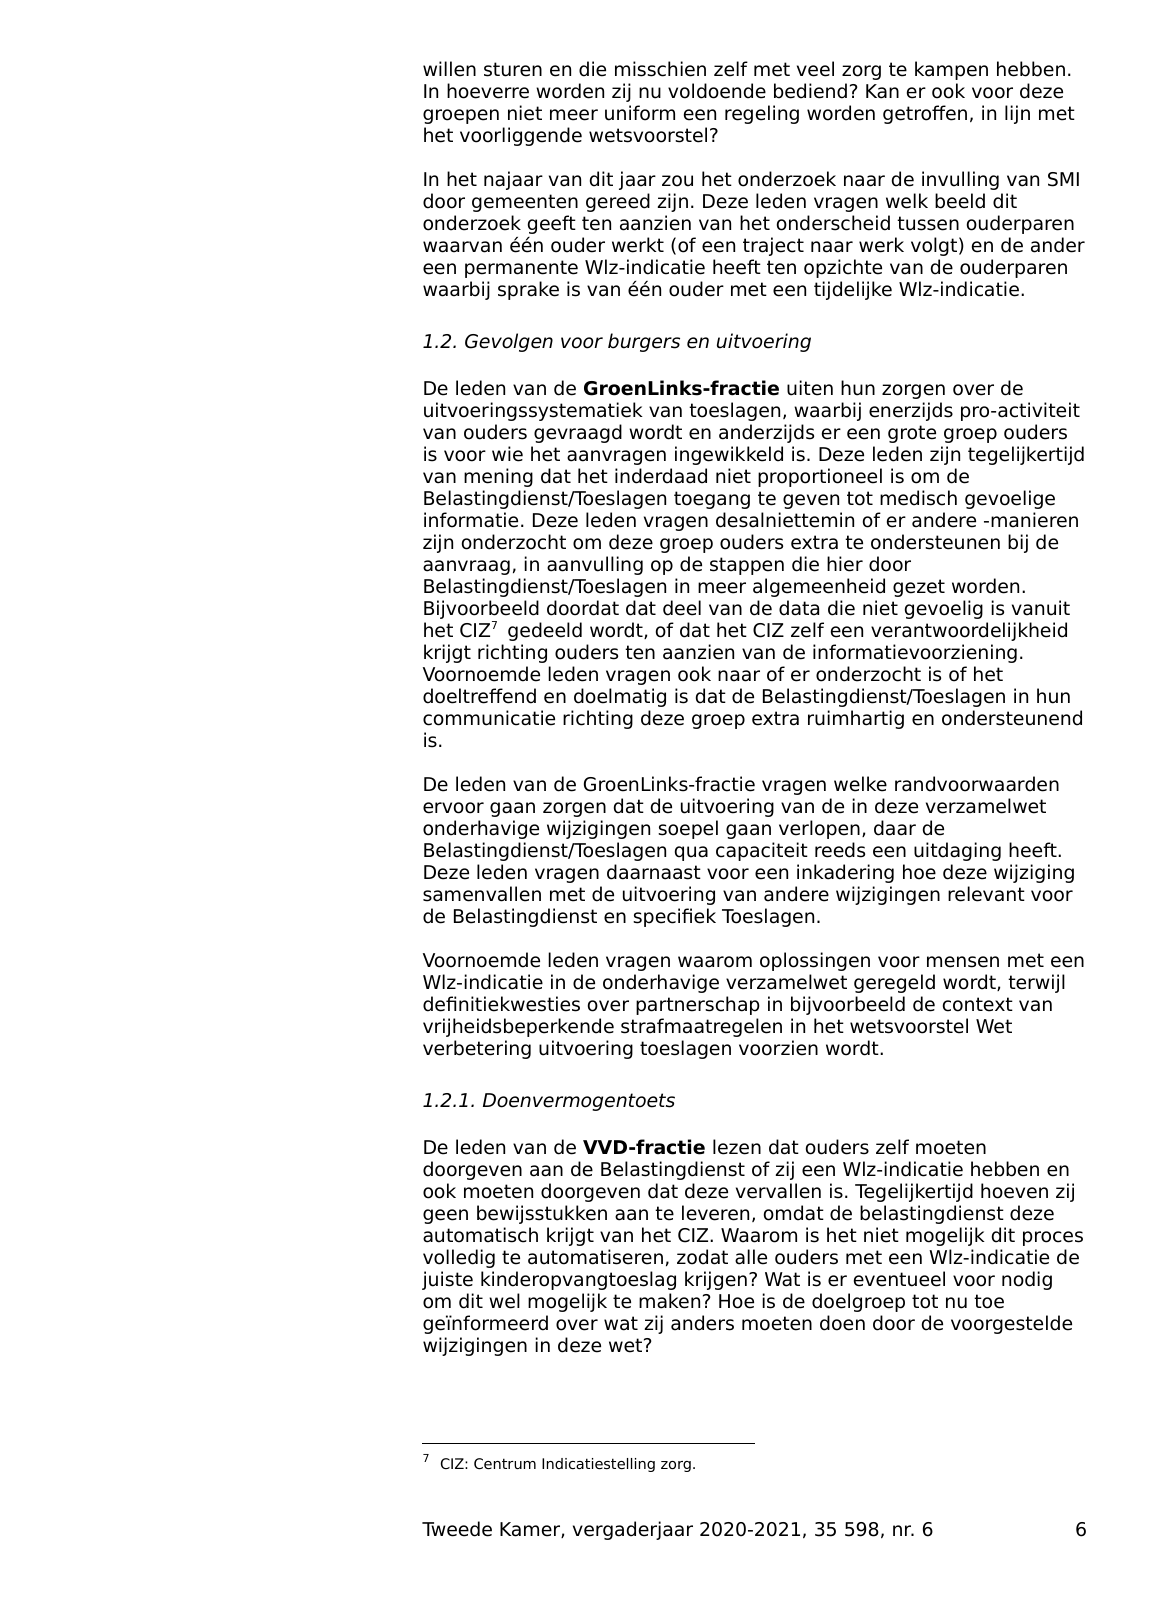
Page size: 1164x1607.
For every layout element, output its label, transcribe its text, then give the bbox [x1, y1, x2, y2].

text In het najaar van dit jaar zou het onderzoek naar de invulling van SMI door gemeenten gereed zijn. Deze leden vragen welk beeld dit onderzoek geeft ten aanzien van het onderscheid tussen ouderparen waarvan één ouder werkt (of een traject naar werk volgt) en de ander een permanente Wlz-indicatie heeft ten opzichte van de ouderparen waarbij sprake is van één ouder met een tijdelijke Wlz-indicatie. [422, 169, 1087, 301]
subtitle 1.2.1. Doenvermogentoets [422, 1090, 1087, 1112]
text CIZ: Centrum Indicatiestelling zorg. [422, 1452, 1087, 1474]
text De leden van de VVD-fractie lezen dat ouders zelf moeten doorgeven aan de Belastingdienst of zij een Wlz-indicatie hebben en ook moeten doorgeven dat deze vervallen is. Tegelijkertijd hoeven zij geen bewijsstukken aan te leveren, omdat de belastingdienst deze automatisch krijgt van het CIZ. Waarom is het niet mogelijk dit proces volledig te automatiseren, zodat alle ouders met een Wlz-indicatie de juiste kinderopvangtoeslag krijgen? Wat is er eventueel voor nodig om dit wel mogelijk te maken? Hoe is de doelgroep tot nu toe geïnformeerd over wat zij anders moeten doen door de voorgestelde wijzigingen in deze wet? [422, 1137, 1087, 1357]
text Voornoemde leden vragen waarom oplossingen voor mensen met een Wlz-indicatie in de onderhavige verzamelwet geregeld wordt, terwijl definitiekwesties over partnerschap in bijvoorbeeld de context van vrijheidsbeperkende strafmaatregelen in het wetsvoorstel Wet verbetering uitvoering toeslagen voorzien wordt. [422, 950, 1087, 1060]
text De leden van de GroenLinks-fractie vragen welke randvoorwaarden ervoor gaan zorgen dat de uitvoering van de in deze verzamelwet onderhavige wijzigingen soepel gaan verlopen, daar de Belastingdienst/Toeslagen qua capaciteit reeds een uitdaging heeft. Deze leden vragen daarnaast voor een inkadering hoe deze wijziging samenvallen met de uitvoering van andere wijzigingen relevant voor de Belastingdienst en specifiek Toeslagen. [422, 774, 1087, 928]
text De leden van de GroenLinks-fractie uiten hun zorgen over de uitvoeringssystematiek van toeslagen, waarbij enerzijds pro-activiteit van ouders gevraagd wordt en anderzijds er een grote groep ouders is voor wie het aanvragen ingewikkeld is. Deze leden zijn tegelijkertijd van mening dat het inderdaad niet proportioneel is om de Belastingdienst/Toeslagen toegang te geven tot medisch gevoelige informatie. Deze leden vragen desalniettemin of er andere -manieren zijn onderzocht om deze groep ouders extra te ondersteunen bij de aanvraag, in aanvulling op de stappen die hier door Belastingdienst/Toeslagen in meer algemeenheid gezet worden. Bijvoorbeeld doordat dat deel van de data die niet gevoelig is vanuit het CIZ gedeeld wordt, of dat het CIZ zelf een verantwoordelijkheid krijgt richting ouders ten aanzien van de informatievoorziening. Voornoemde leden vragen ook naar of er onderzocht is of het doeltreffend en doelmatig is dat de Belastingdienst/Toeslagen in hun communicatie richting deze groep extra ruimhartig en ondersteunend is. [422, 378, 1087, 752]
subtitle 1.2. Gevolgen voor burgers en uitvoering [422, 331, 1087, 353]
text willen sturen en die misschien zelf met veel zorg te kampen hebben. In hoeverre worden zij nu voldoende bediend? Kan er ook voor deze groepen niet meer uniform een regeling worden getroffen, in lijn met het voorliggende wetsvoorstel? [422, 59, 1087, 147]
